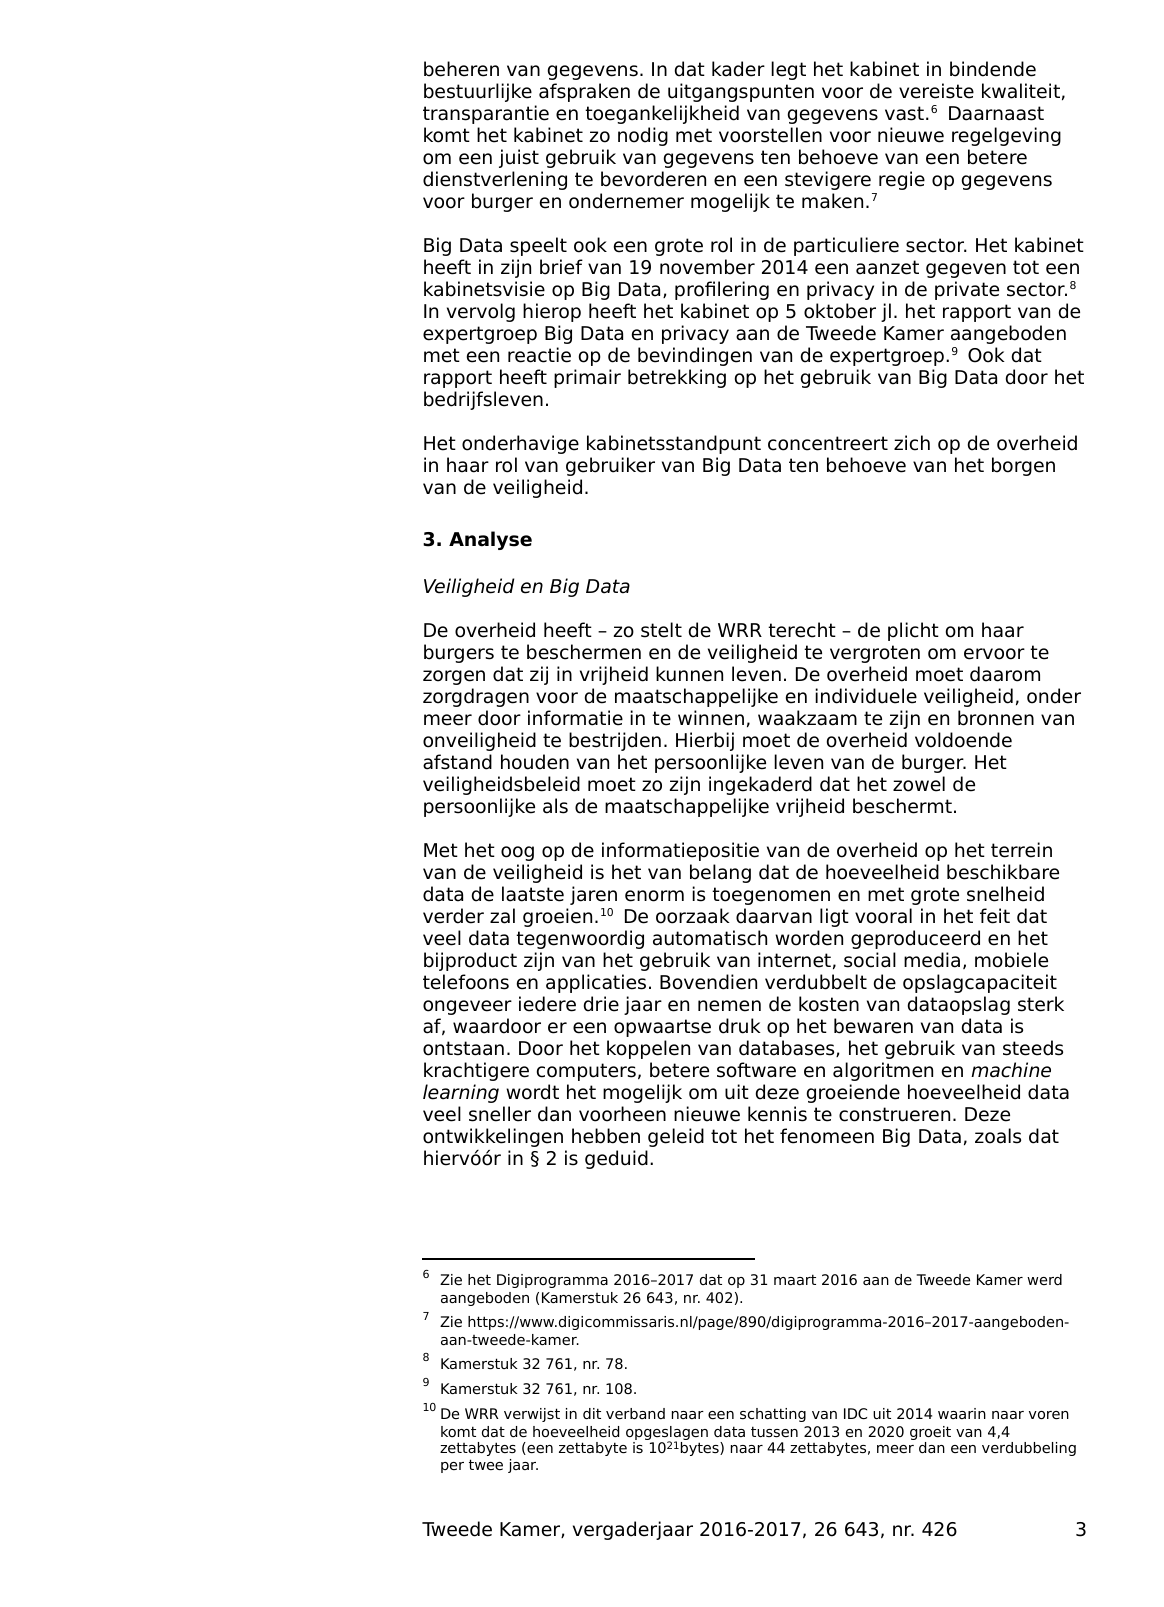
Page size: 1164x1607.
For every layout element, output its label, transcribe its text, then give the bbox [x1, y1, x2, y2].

text Kamerstuk 32 761, nr. 78. [422, 1352, 1087, 1374]
text Met het oog op de informatiepositie van de overheid op het terrein van de veiligheid is het van belang dat de hoeveelheid beschikbare data de laatste jaren enorm is toegenomen en met grote snelheid verder zal groeien. De oorzaak daarvan ligt vooral in het feit dat veel data tegenwoordig automatisch worden geproduceerd en het bijproduct zijn van het gebruik van internet, social media, mobiele telefoons en applicaties. Bovendien verdubbelt de opslagcapaciteit ongeveer iedere drie jaar en nemen de kosten van dataopslag sterk af, waardoor er een opwaartse druk op het bewaren van data is ontstaan. Door het koppelen van databases, het gebruik van steeds krachtigere computers, betere software en algoritmen en machine learning wordt het mogelijk om uit deze groeiende hoeveelheid data veel sneller dan voorheen nieuwe kennis te construeren. Deze ontwikkelingen hebben geleid tot het fenomeen Big Data, zoals dat hiervóór in § 2 is geduid. [422, 840, 1087, 1170]
text De WRR verwijst in dit verband naar een schatting van IDC uit 2014 waarin naar voren komt dat de hoeveelheid opgeslagen data tussen 2013 en 2020 groeit van 4,4 zettabytes (een zettabyte is 1021bytes) naar 44 zettabytes, meer dan een verdubbeling per twee jaar. [422, 1402, 1087, 1474]
text Kamerstuk 32 761, nr. 108. [422, 1377, 1087, 1399]
text Big Data speelt ook een grote rol in de particuliere sector. Het kabinet heeft in zijn brief van 19 november 2014 een aanzet gegeven tot een kabinetsvisie op Big Data, profilering en privacy in de private sector. In vervolg hierop heeft het kabinet op 5 oktober jl. het rapport van de expertgroep Big Data en privacy aan de Tweede Kamer aangeboden met een reactie op de bevindingen van de expertgroep. Ook dat rapport heeft primair betrekking op het gebruik van Big Data door het bedrijfsleven. [422, 235, 1087, 411]
text beheren van gegevens. In dat kader legt het kabinet in bindende bestuurlijke afspraken de uitgangspunten voor de vereiste kwaliteit, transparantie en toegankelijkheid van gegevens vast. Daarnaast komt het kabinet zo nodig met voorstellen voor nieuwe regelgeving om een juist gebruik van gegevens ten behoeve van een betere dienstverlening te bevorderen en een stevigere regie op gegevens voor burger en ondernemer mogelijk te maken. [422, 59, 1087, 213]
subtitle 3. Analyse [422, 529, 1087, 551]
subtitle Veiligheid en Big Data [422, 576, 1087, 598]
text Zie het Digiprogramma 2016–2017 dat op 31 maart 2016 aan de Tweede Kamer werd aangeboden (Kamerstuk 26 643, nr. 402). [422, 1268, 1087, 1307]
text Zie https://www.digicommissaris.nl/page/890/digiprogramma-2016–2017-aangeboden-aan-tweede-kamer. [422, 1310, 1087, 1349]
text Het onderhavige kabinetsstandpunt concentreert zich op de overheid in haar rol van gebruiker van Big Data ten behoeve van het borgen van de veiligheid. [422, 433, 1087, 499]
text De overheid heeft – zo stelt de WRR terecht – de plicht om haar burgers te beschermen en de veiligheid te vergroten om ervoor te zorgen dat zij in vrijheid kunnen leven. De overheid moet daarom zorgdragen voor de maatschappelijke en individuele veiligheid, onder meer door informatie in te winnen, waakzaam te zijn en bronnen van onveiligheid te bestrijden. Hierbij moet de overheid voldoende afstand houden van het persoonlijke leven van de burger. Het veiligheidsbeleid moet zo zijn ingekaderd dat het zowel de persoonlijke als de maatschappelijke vrijheid beschermt. [422, 620, 1087, 818]
